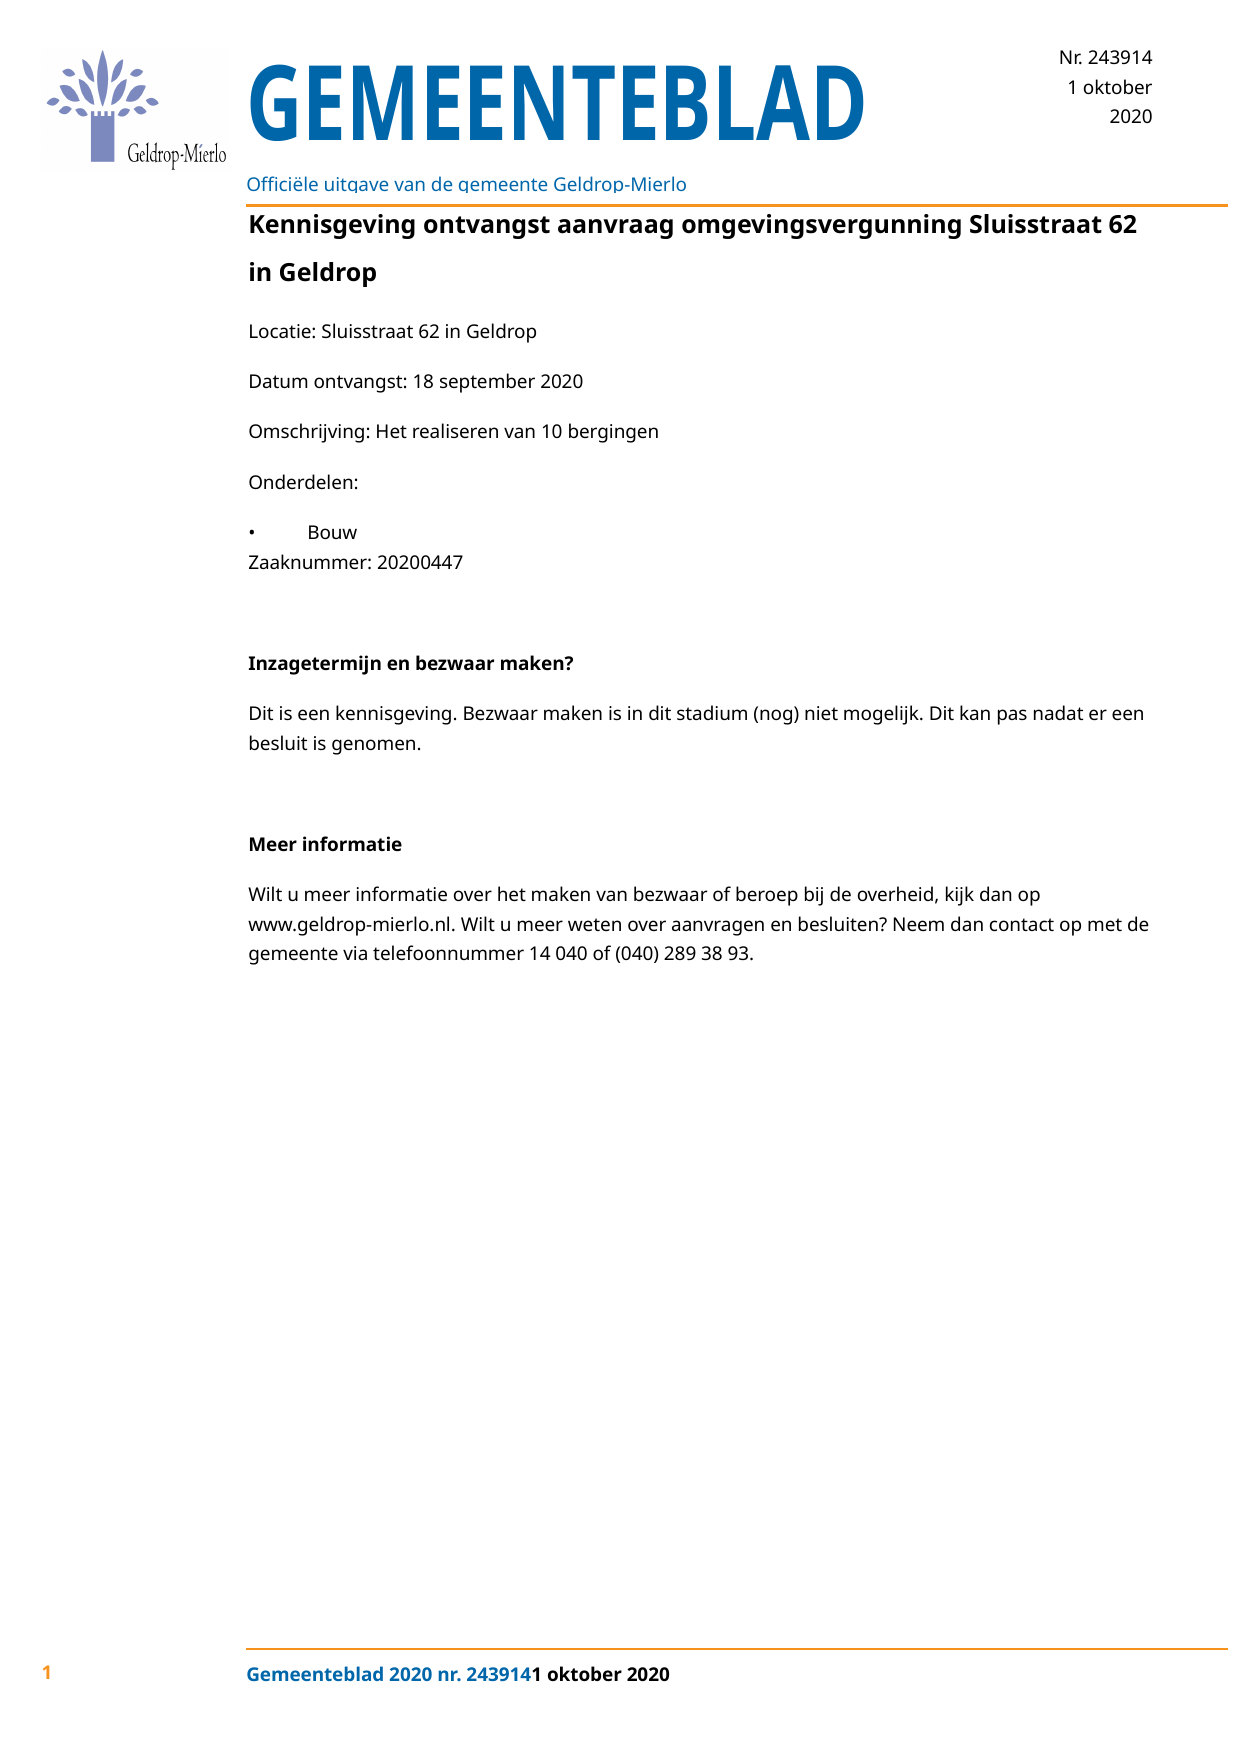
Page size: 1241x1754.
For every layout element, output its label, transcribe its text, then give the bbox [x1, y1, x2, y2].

text Wilt u meer informatie over het maken van bezwaar of beroep bij de overheid, kijk dan op www.geldrop-mierlo.nl. Wilt u meer weten over aanvragen en besluiten? Neem dan contact op met de gemeente via telefoonnummer 14 040 of (040) 289 38 93. [248, 881, 1152, 966]
text Inzagetermijn en bezwaar maken? [248, 650, 1152, 676]
text Datum ontvangst: 18 september 2020 [248, 368, 1152, 394]
text Kennisgeving ontvangst aanvraag omgevingsvergunning Sluisstraat 62 in Geldrop [248, 207, 1152, 288]
text Omschrijving: Het realiseren van 10 bergingen [248, 419, 1152, 444]
text Zaaknummer: 20200447 [248, 549, 1152, 575]
text Meer informatie [248, 831, 1152, 857]
picture [41, 47, 231, 172]
text Locatie: Sluisstraat 62 in Geldrop [248, 318, 1152, 344]
text Dit is een kennisgeving. Bezwaar maken is in dit stadium (nog) niet mogelijk. Dit kan pas nadat er een besluit is genomen. [248, 700, 1152, 756]
text Onderdelen: [248, 469, 1152, 495]
list Bouw [248, 519, 1152, 545]
